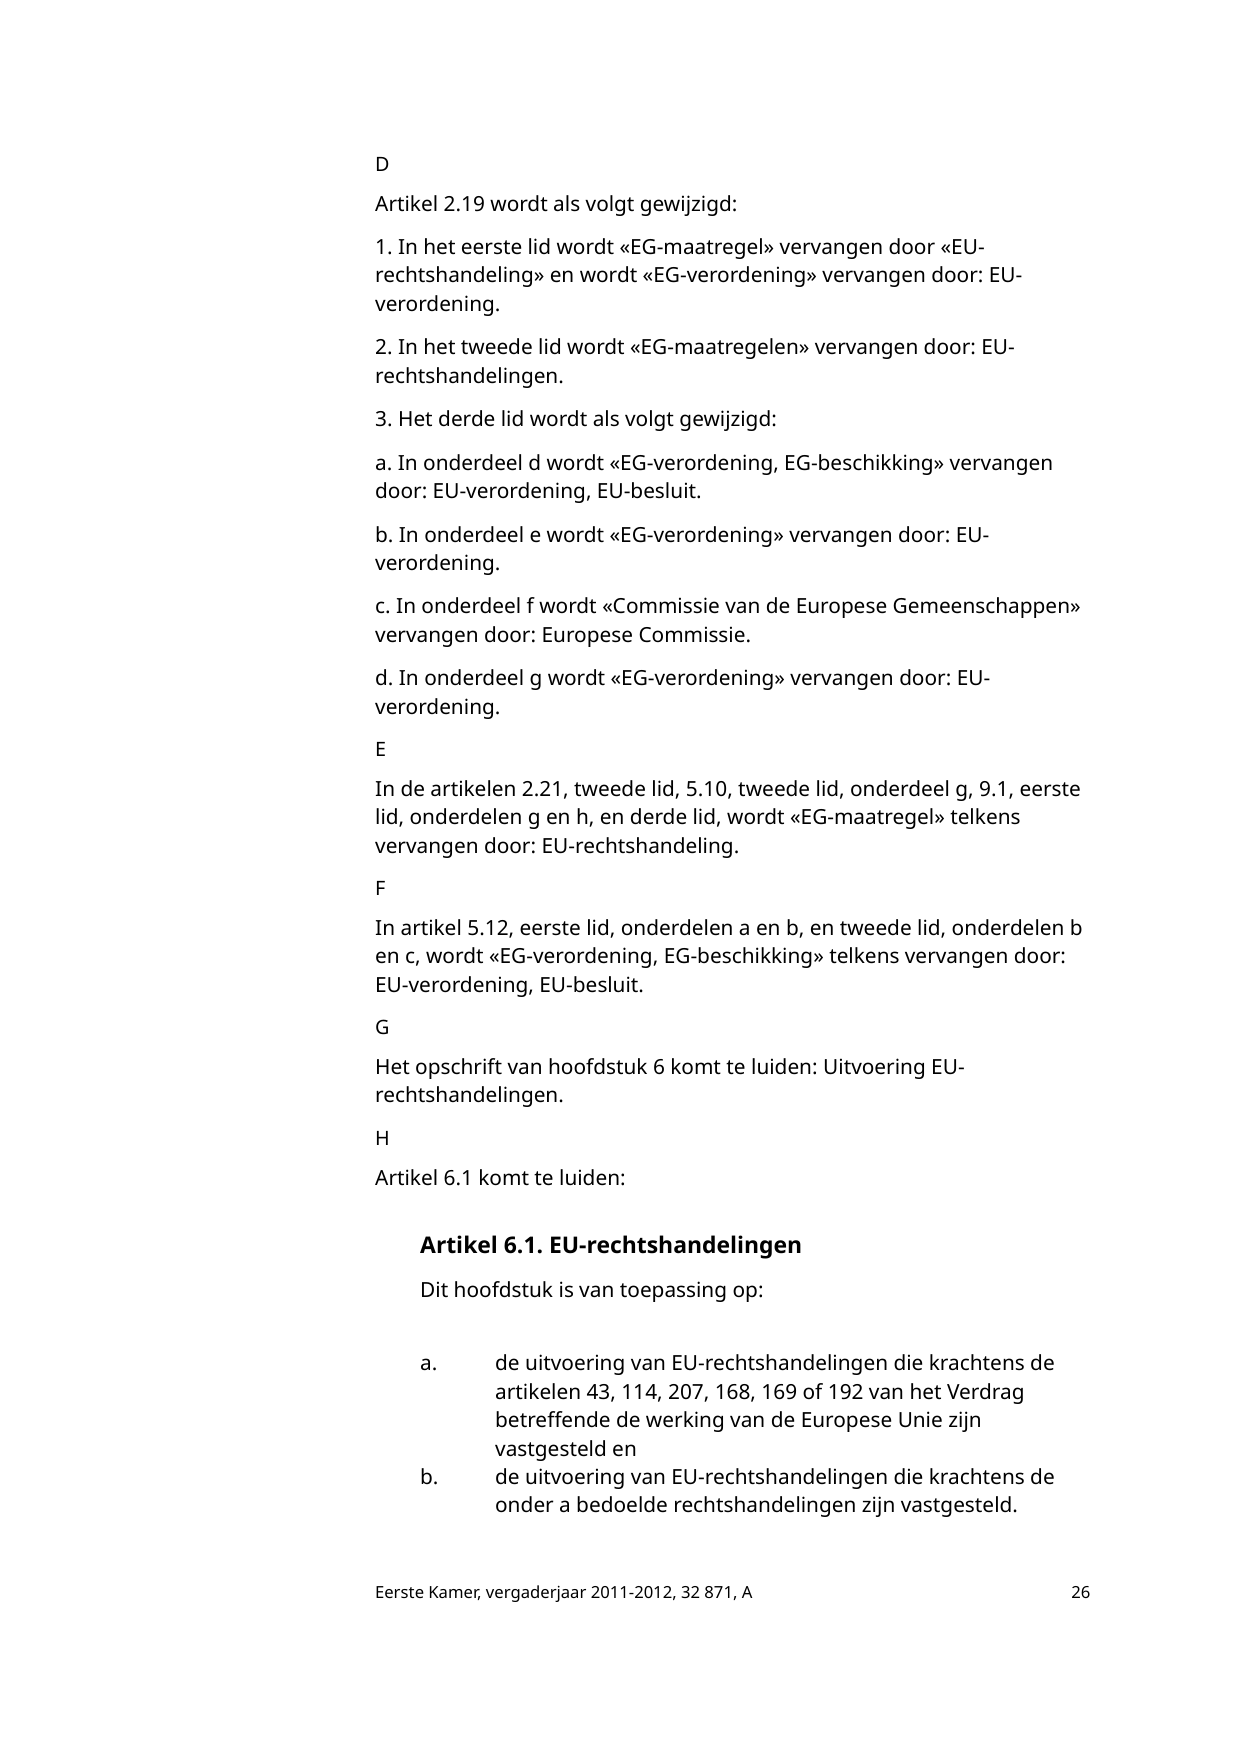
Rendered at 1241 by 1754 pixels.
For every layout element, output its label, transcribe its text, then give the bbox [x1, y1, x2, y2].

text Het opschrift van hoofdstuk 6 komt te luiden: Uitvoering EU-rechtshandelingen. [375, 1052, 1090, 1109]
text E [375, 735, 1090, 762]
list de uitvoering van EU-rechtshandelingen die krachtens de onder a bedoelde rechtshandelingen zijn vastgesteld. [420, 1462, 1090, 1519]
text c. In onderdeel f wordt «Commissie van de Europese Gemeenschappen» vervangen door: Europese Commissie. [375, 592, 1090, 648]
subtitle Artikel 6.1. EU-rechtshandelingen [420, 1229, 1090, 1260]
list de uitvoering van EU-rechtshandelingen die krachtens de artikelen 43, 114, 207, 168, 169 of 192 van het Verdrag betreffende de werking van de Europese Unie zijn vastgesteld en [420, 1348, 1090, 1462]
text D [375, 150, 1090, 177]
text 3. Het derde lid wordt als volgt gewijzigd: [375, 404, 1090, 433]
text H [375, 1124, 1090, 1151]
text Artikel 6.1 komt te luiden: [375, 1163, 1090, 1191]
text In artikel 5.12, eerste lid, onderdelen a en b, en tweede lid, onderdelen b en c, wordt «EG-verordening, EG-beschikking» telkens vervangen door: EU-verordening, EU-besluit. [375, 913, 1090, 998]
text F [375, 874, 1090, 901]
text In de artikelen 2.21, tweede lid, 5.10, tweede lid, onderdeel g, 9.1, eerste lid, onderdelen g en h, en derde lid, wordt «EG-maatregel» telkens vervangen door: EU-rechtshandeling. [375, 774, 1090, 859]
text G [375, 1013, 1090, 1040]
text b. In onderdeel e wordt «EG-verordening» vervangen door: EU-verordening. [375, 520, 1090, 577]
text Dit hoofdstuk is van toepassing op: [420, 1275, 1090, 1303]
text d. In onderdeel g wordt «EG-verordening» vervangen door: EU-verordening. [375, 663, 1090, 720]
text 1. In het eerste lid wordt «EG-maatregel» vervangen door «EU-rechtshandeling» en wordt «EG-verordening» vervangen door: EU-verordening. [375, 232, 1090, 317]
text Artikel 2.19 wordt als volgt gewijzigd: [375, 189, 1090, 217]
text a. In onderdeel d wordt «EG-verordening, EG-beschikking» vervangen door: EU-verordening, EU-besluit. [375, 448, 1090, 505]
text 2. In het tweede lid wordt «EG-maatregelen» vervangen door: EU-rechtshandelingen. [375, 332, 1090, 389]
